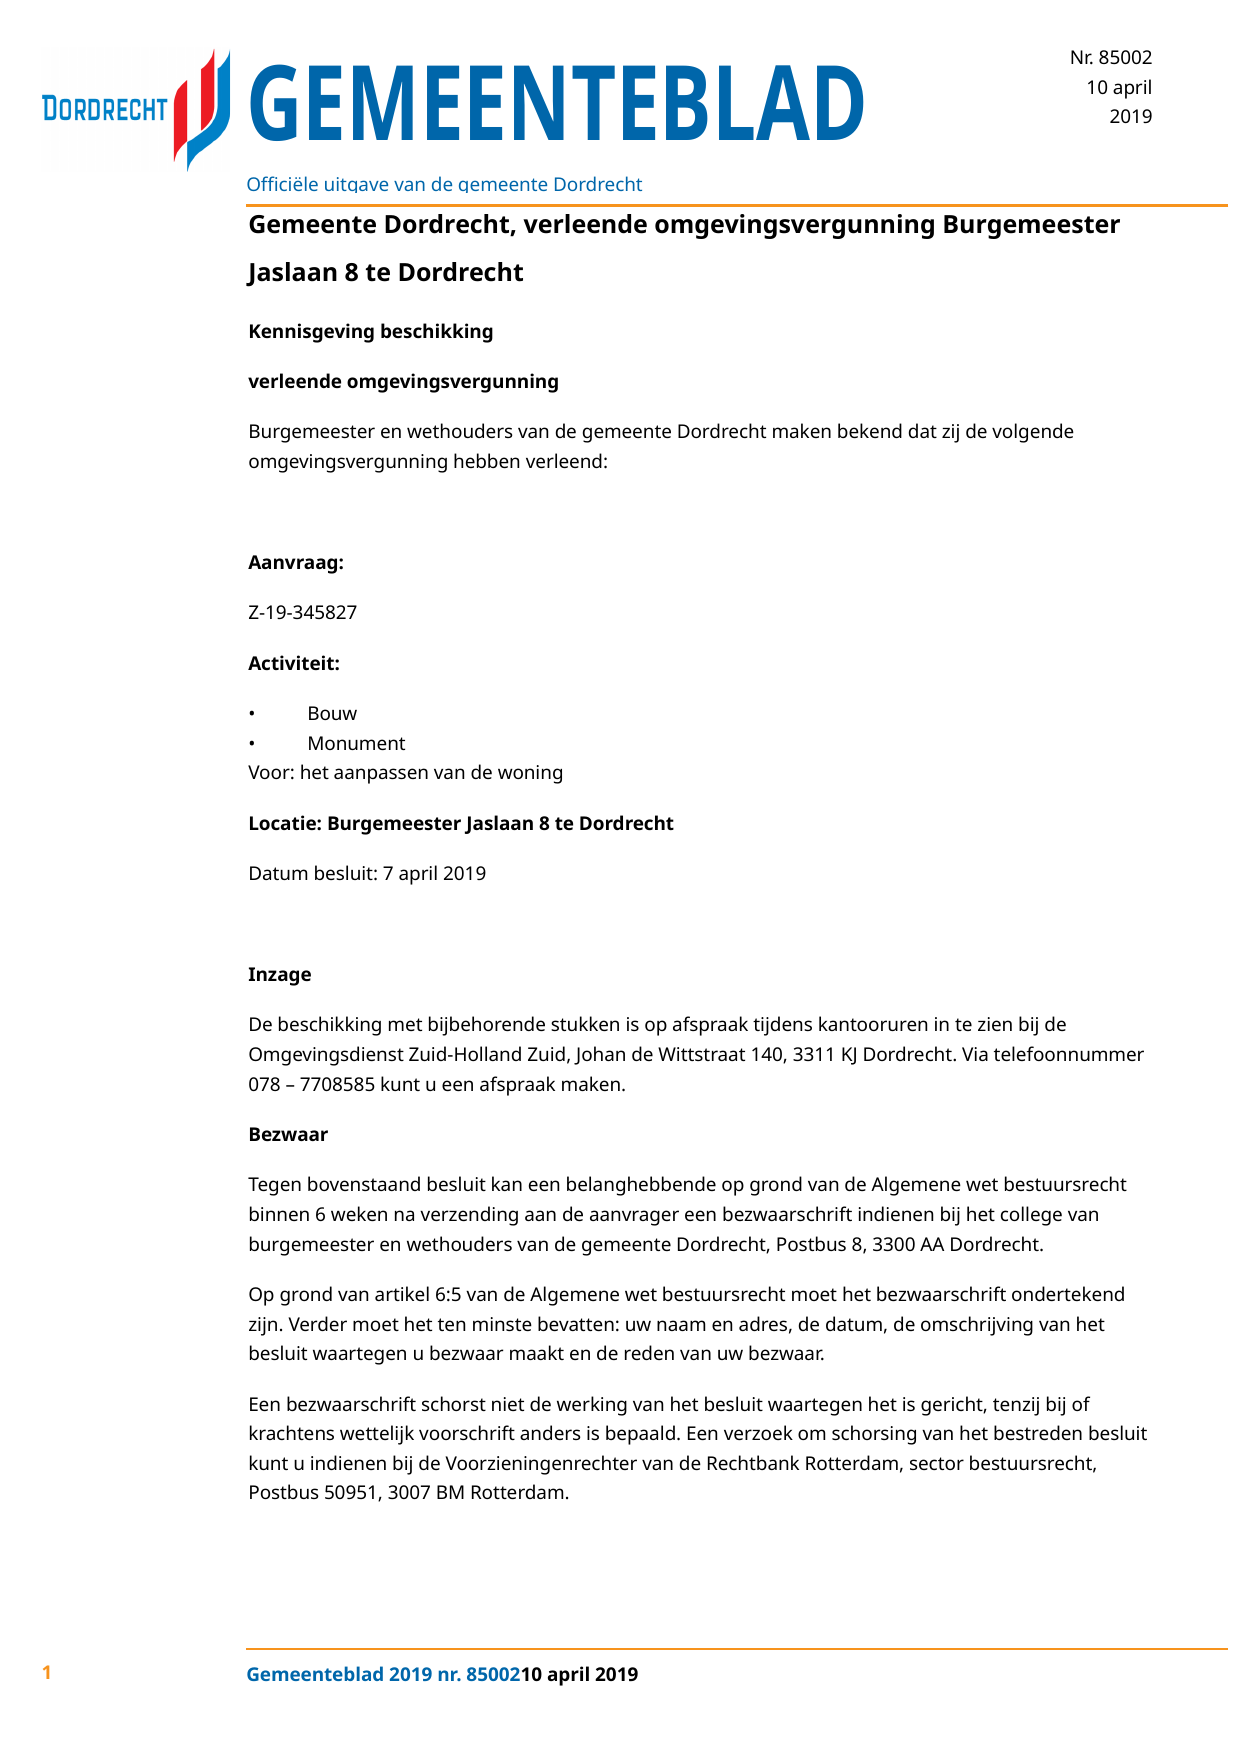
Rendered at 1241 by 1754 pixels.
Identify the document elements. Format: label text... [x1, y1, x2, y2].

text Z-19-345827 [248, 599, 1152, 625]
text Op grond van artikel 6:5 van de Algemene wet bestuursrecht moet het bezwaarschrift ondertekend zijn. Verder moet het ten minste bevatten: uw naam en adres, de datum, de omschrijving van het besluit waartegen u bezwaar maakt en de reden van uw bezwaar. [248, 1281, 1152, 1366]
text Kennisgeving beschikking [248, 318, 1152, 344]
text Burgemeester en wethouders van de gemeente Dordrecht maken bekend dat zij de volgende omgevingsvergunning hebben verleend: [248, 419, 1152, 474]
text Voor: het aanpassen van de woning [248, 759, 1152, 785]
text Bezwaar [248, 1121, 1152, 1147]
list Monument [248, 730, 1152, 756]
text Locatie: Burgemeester Jaslaan 8 te Dordrecht [248, 810, 1152, 836]
list Bouw [248, 700, 1152, 726]
text De beschikking met bijbehorende stukken is op afspraak tijdens kantooruren in te zien bij de Omgevingsdienst Zuid-Holland Zuid, Johan de Wittstraat 140, 3311 KJ Dordrecht. Via telefoonnummer 078 – 7708585 kunt u een afspraak maken. [248, 1012, 1152, 1097]
text Inzage [248, 961, 1152, 987]
text Activiteit: [248, 650, 1152, 676]
text Datum besluit: 7 april 2019 [248, 860, 1152, 886]
text Aanvraag: [248, 549, 1152, 575]
text verleende omgevingsvergunning [248, 368, 1152, 394]
text Gemeente Dordrecht, verleende omgevingsvergunning Burgemeester Jaslaan 8 te Dordrecht [248, 207, 1152, 288]
text Een bezwaarschrift schorst niet de werking van het besluit waartegen het is gericht, tenzij bij of krachtens wettelijk voorschrift anders is bepaald. Een verzoek om schorsing van het bestreden besluit kunt u indienen bij de Voorzieningenrechter van de Rechtbank Rotterdam, sector bestuursrecht, Postbus 50951, 3007 BM Rotterdam. [248, 1391, 1152, 1505]
text Tegen bovenstaand besluit kan een belanghebbende op grond van de Algemene wet bestuursrecht binnen 6 weken na verzending aan de aanvrager een bezwaarschrift indienen bij het college van burgemeester en wethouders van de gemeente Dordrecht, Postbus 8, 3300 AA Dordrecht. [248, 1172, 1152, 1257]
picture [41, 47, 231, 172]
